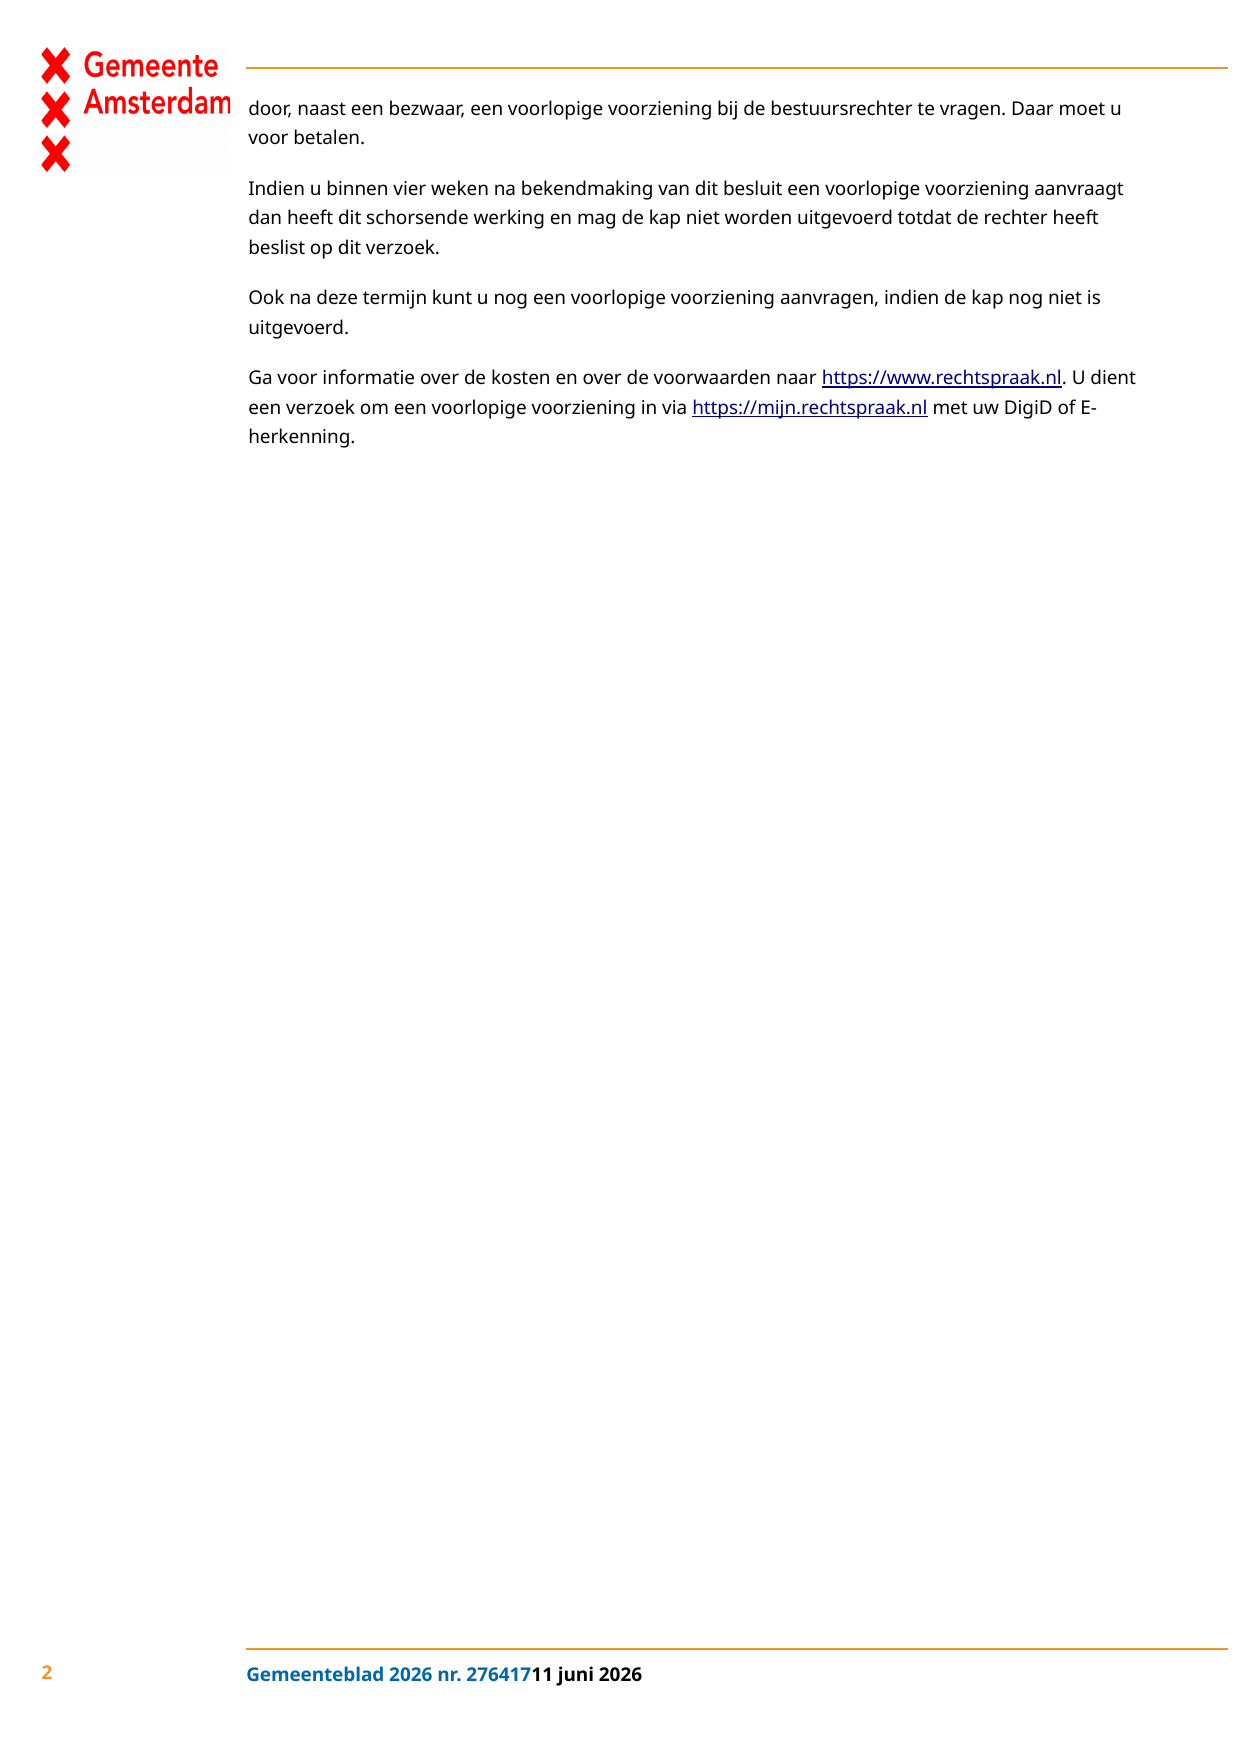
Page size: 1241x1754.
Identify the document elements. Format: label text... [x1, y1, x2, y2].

picture [41, 47, 231, 172]
text Ook na deze termijn kunt u nog een voorlopige voorziening aanvragen, indien de kap nog niet is uitgevoerd. [248, 284, 1152, 340]
text door, naast een bezwaar, een voorlopige voorziening bij de bestuursrechter te vragen. Daar moet u voor betalen. [248, 95, 1152, 150]
text Indien u binnen vier weken na bekendmaking van dit besluit een voorlopige voorziening aanvraagt dan heeft dit schorsende werking en mag de kap niet worden uitgevoerd totdat de rechter heeft beslist op dit verzoek. [248, 175, 1152, 260]
text Ga voor informatie over de kosten en over de voorwaarden naar https://www.rechtspraak.nl. U dient een verzoek om een voorlopige voorziening in via https://mijn.rechtspraak.nl met uw DigiD of E-herkenning. [248, 364, 1152, 449]
